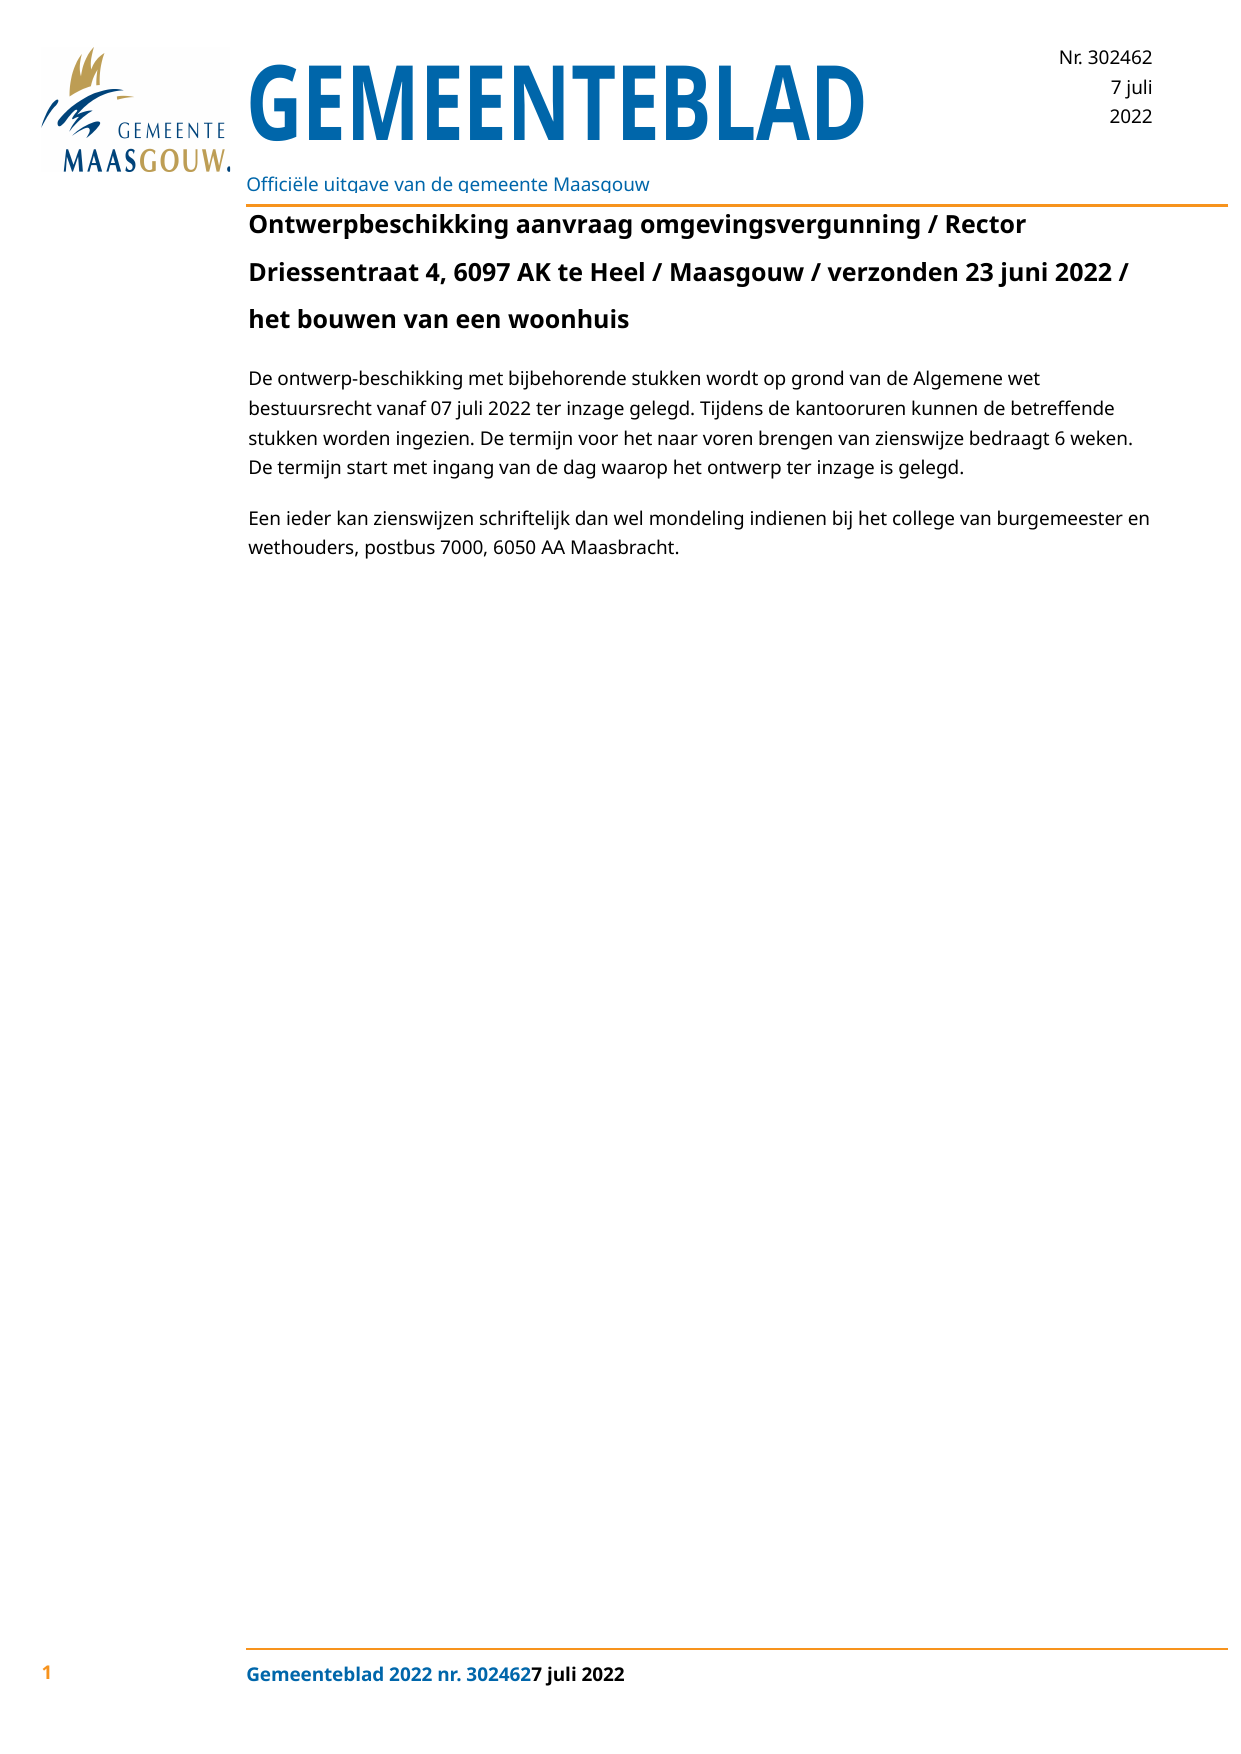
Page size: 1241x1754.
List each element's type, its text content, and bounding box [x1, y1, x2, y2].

text Een ieder kan zienswijzen schriftelijk dan wel mondeling indienen bij het college van burgemeester en wethouders, postbus 7000, 6050 AA Maasbracht. [248, 505, 1152, 560]
picture [41, 47, 231, 172]
text De ontwerp-beschikking met bijbehorende stukken wordt op grond van de Algemene wet bestuursrecht vanaf 07 juli 2022 ter inzage gelegd. Tijdens de kantooruren kunnen de betreffende stukken worden ingezien. De termijn voor het naar voren brengen van zienswijze bedraagt 6 weken. De termijn start met ingang van de dag waarop het ontwerp ter inzage is gelegd. [248, 366, 1152, 480]
text Ontwerpbeschikking aanvraag omgevingsvergunning / Rector Driessentraat 4, 6097 AK te Heel / Maasgouw / verzonden 23 juni 2022 / het bouwen van een woonhuis [248, 207, 1152, 336]
